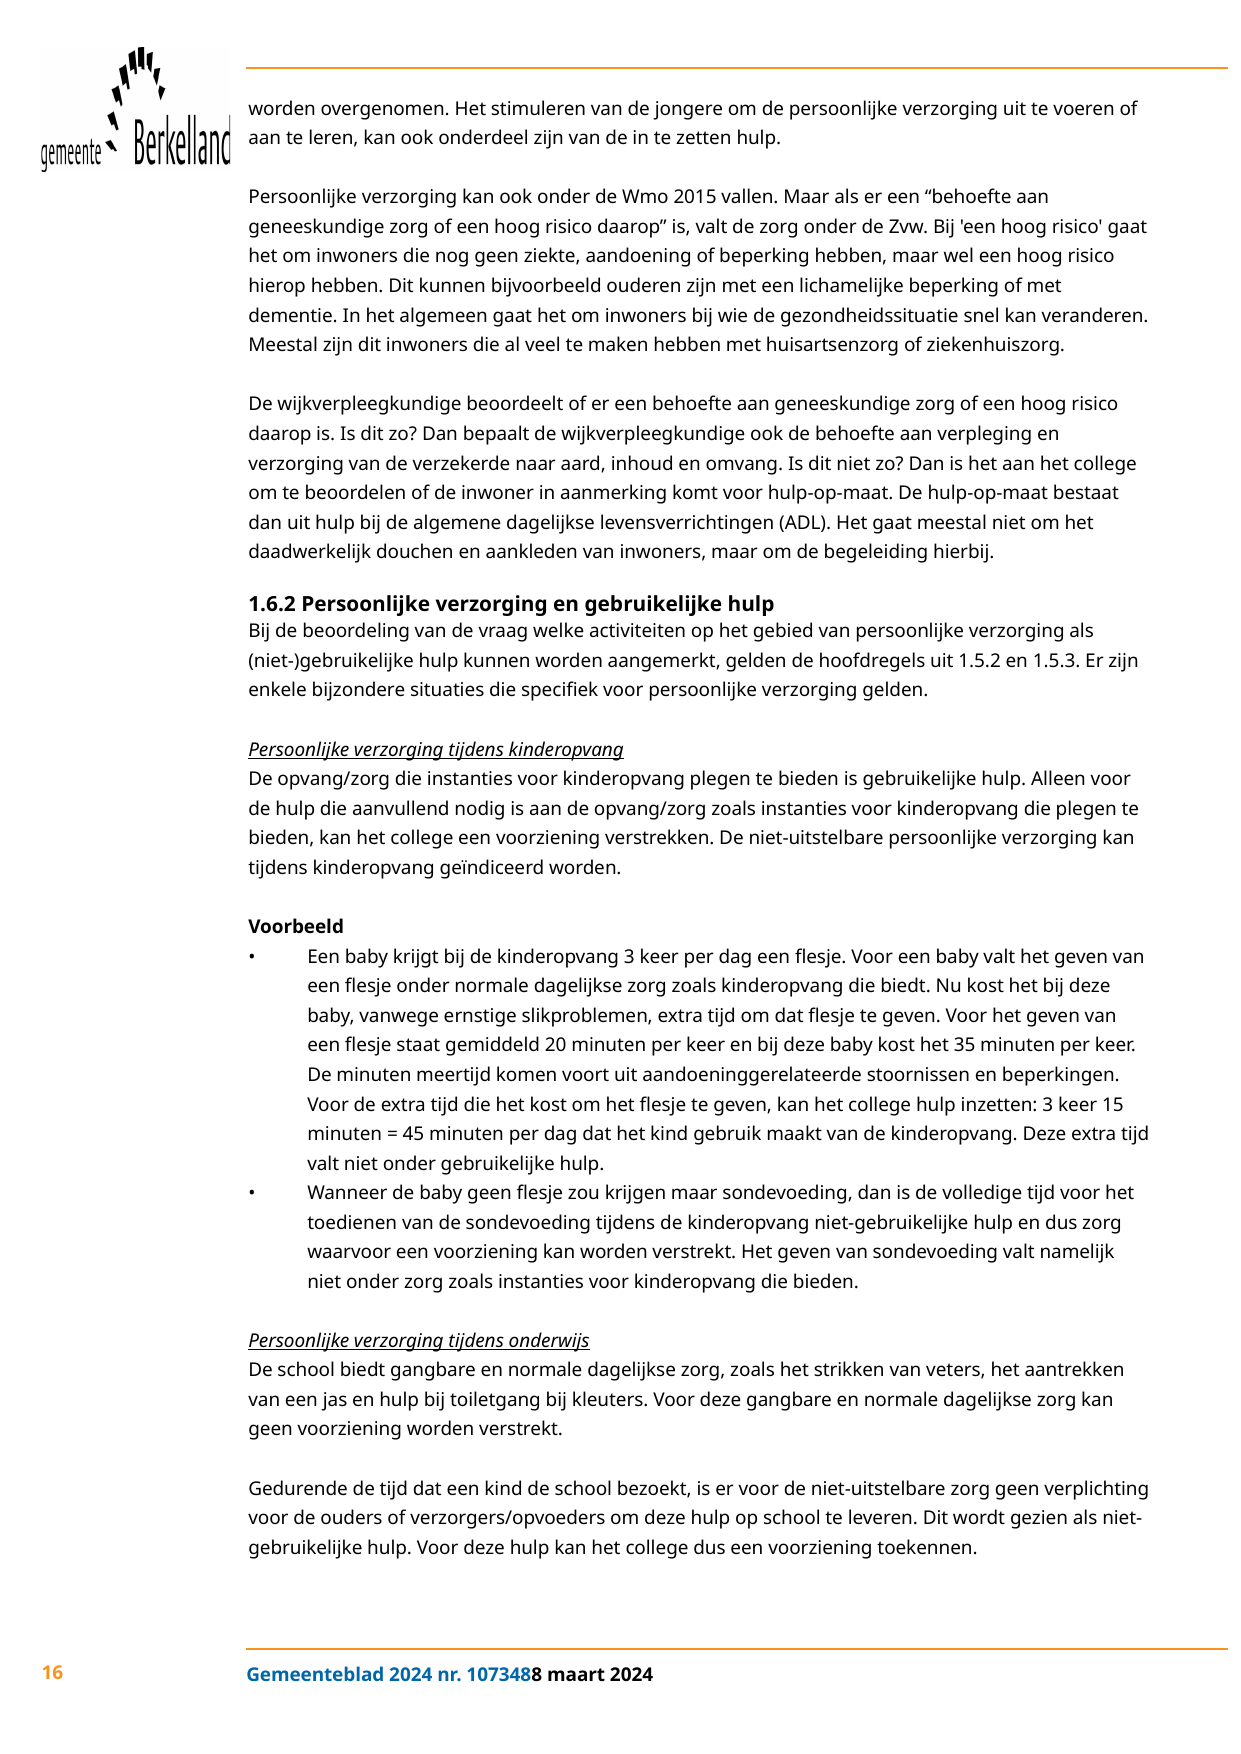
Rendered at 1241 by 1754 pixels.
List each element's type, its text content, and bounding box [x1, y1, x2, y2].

text Persoonlijke verzorging kan ook onder de Wmo 2015 vallen. Maar als er een “behoefte aan geneeskundige zorg of een hoog risico daarop” is, valt de zorg onder de Zvw. Bij 'een hoog risico' gaat het om inwoners die nog geen ziekte, aandoening of beperking hebben, maar wel een hoog risico hierop hebben. Dit kunnen bijvoorbeeld ouderen zijn met een lichamelijke beperking of met dementie. In het algemeen gaat het om inwoners bij wie de gezondheidssituatie snel kan veranderen. Meestal zijn dit inwoners die al veel te maken hebben met huisartsenzorg of ziekenhuiszorg. [248, 183, 1152, 357]
text Gedurende de tijd dat een kind de school bezoekt, is er voor de niet-uitstelbare zorg geen verplichting voor de ouders of verzorgers/opvoeders om deze hulp op school te leveren. Dit wordt gezien als niet-gebruikelijke hulp. Voor deze hulp kan het college dus een voorziening toekennen. [248, 1475, 1152, 1560]
text De opvang/zorg die instanties voor kinderopvang plegen te bieden is gebruikelijke hulp. Alleen voor de hulp die aanvullend nodig is aan de opvang/zorg zoals instanties voor kinderopvang die plegen te bieden, kan het college een voorziening verstrekken. De niet-uitstelbare persoonlijke verzorging kan tijdens kinderopvang geïndiceerd worden. [248, 765, 1152, 880]
picture [41, 47, 231, 172]
text De wijkverpleegkundige beoordeelt of er een behoefte aan geneeskundige zorg of een hoog risico daarop is. Is dit zo? Dan bepaalt de wijkverpleegkundige ook de behoefte aan verpleging en verzorging van de verzekerde naar aard, inhoud en omvang. Is dit niet zo? Dan is het aan het college om te beoordelen of de inwoner in aanmerking komt voor hulp-op-maat. De hulp-op-maat bestaat dan uit hulp bij de algemene dagelijkse levensverrichtingen (ADL). Het gaat meestal niet om het daadwerkelijk douchen en aankleden van inwoners, maar om de begeleiding hierbij. [248, 391, 1152, 564]
text Persoonlijke verzorging tijdens onderwijs [248, 1327, 1152, 1353]
table_header Voorbeeld Een baby krijgt bij de kinderopvang 3 keer per dag een flesje. Voor een baby valt het geven van een flesje onder normale dagelijkse zorg zoals kinderopvang die biedt. Nu kost het bij deze baby, vanwege ernstige slikproblemen, extra tijd om dat flesje te geven. Voor het geven van een flesje staat gemiddeld 20 minuten per keer en bij deze baby kost het 35 minuten per keer. De minuten meertijd komen voort uit aandoeninggerelateerde stoornissen en beperkingen. Voor de extra tijd die het kost om het flesje te geven, kan het college hulp inzetten: 3 keer 15 minuten = 45 minuten per dag dat het kind gebruik maakt van de kinderopvang. Deze extra tijd valt niet onder gebruikelijke hulp. Wanneer de baby geen flesje zou krijgen maar sondevoeding, dan is de volledige tijd voor het toedienen van de sondevoeding tijdens de kinderopvang niet-gebruikelijke hulp en dus zorg waarvoor een voorziening kan worden verstrekt. Het geven van sondevoeding valt namelijk niet onder zorg zoals instanties voor kinderopvang die bieden. [248, 913, 1152, 1294]
text De school biedt gangbare en normale dagelijkse zorg, zoals het strikken van veters, het aantrekken van een jas en hulp bij toiletgang bij kleuters. Voor deze gangbare en normale dagelijkse zorg kan geen voorziening worden verstrekt. [248, 1356, 1152, 1441]
text Persoonlijke verzorging tijdens kinderopvang [248, 736, 1152, 761]
text 1.6.2 Persoonlijke verzorging en gebruikelijke hulp [248, 589, 1152, 617]
text Bij de beoordeling van de vraag welke activiteiten op het gebied van persoonlijke verzorging als (niet-)gebruikelijke hulp kunnen worden aangemerkt, gelden de hoofdregels uit 1.5.2 en 1.5.3. Er zijn enkele bijzondere situaties die specifiek voor persoonlijke verzorging gelden. [248, 617, 1152, 702]
text worden overgenomen. Het stimuleren van de jongere om de persoonlijke verzorging uit te voeren of aan te leren, kan ook onderdeel zijn van de in te zetten hulp. [248, 95, 1152, 150]
